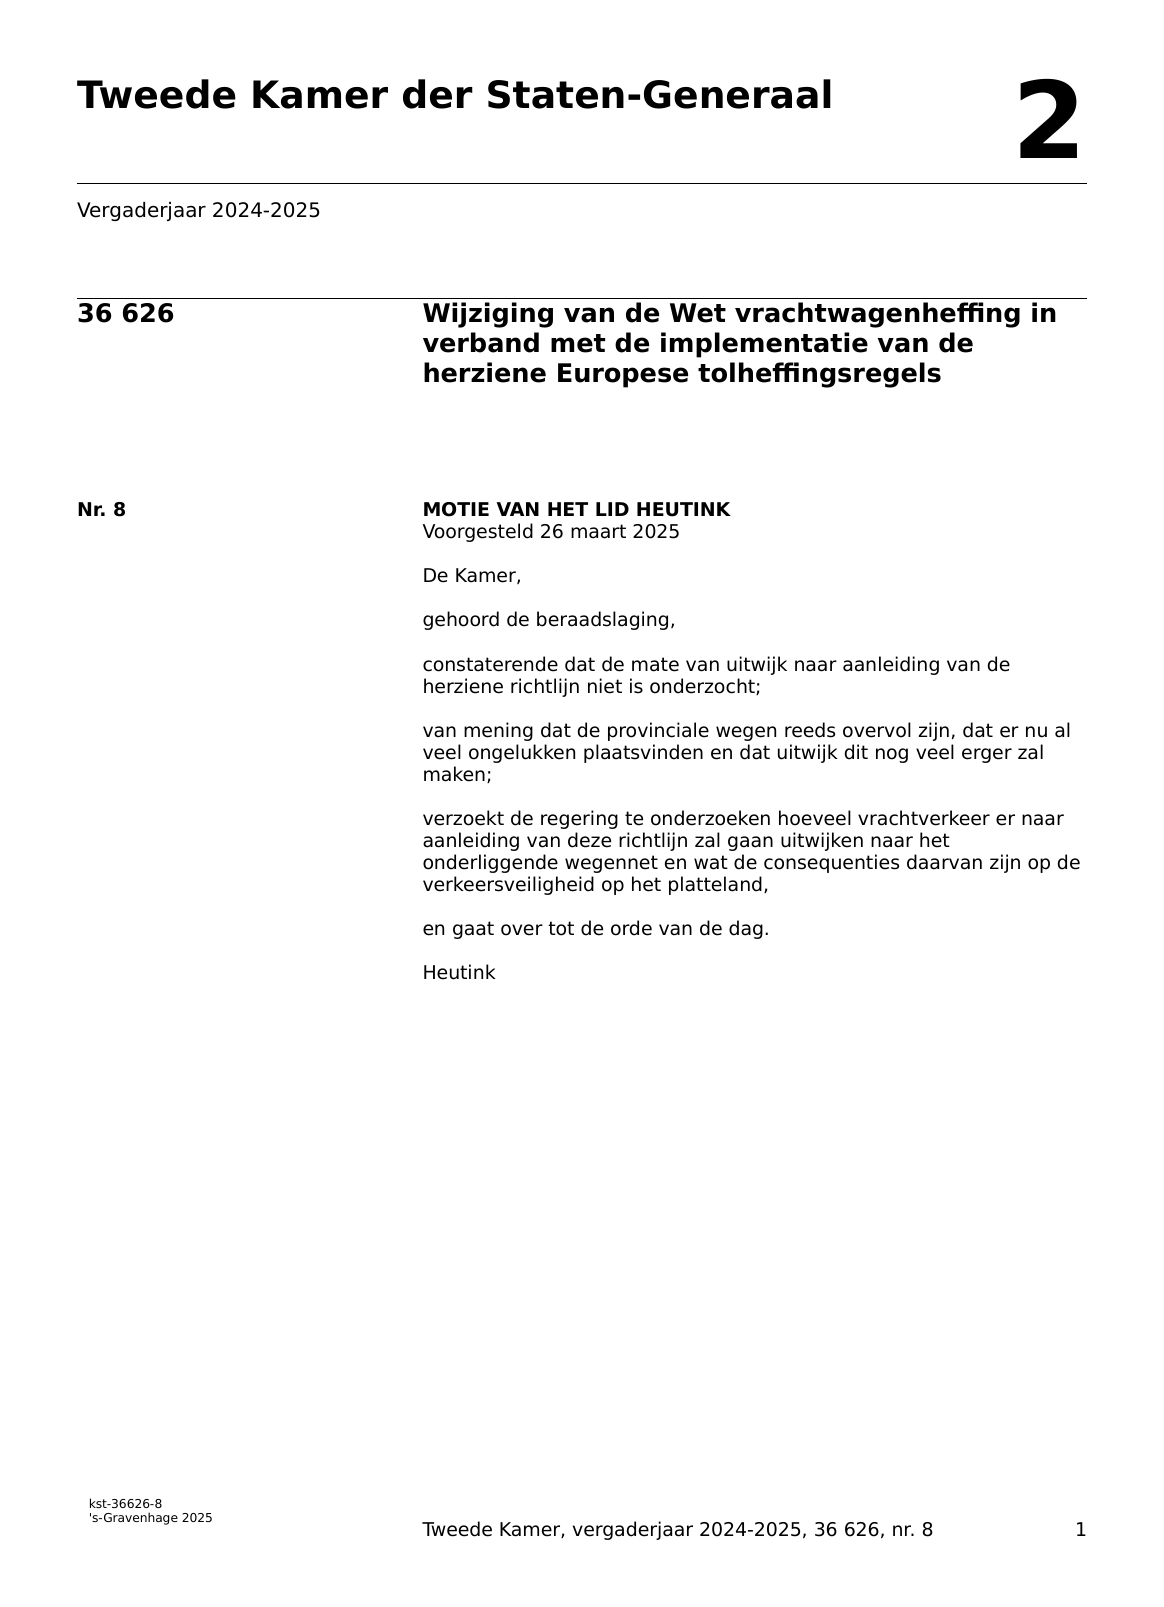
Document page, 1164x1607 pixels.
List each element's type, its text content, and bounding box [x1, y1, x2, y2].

text verzoekt de regering te onderzoeken hoeveel vrachtverkeer er naar aanleiding van deze richtlijn zal gaan uitwijken naar het onderliggende wegennet en wat de consequenties daarvan zijn op de verkeersveiligheid op het platteland, [422, 808, 1087, 896]
subtitle 36 626 Wijziging van de Wet vrachtwagenheffing in verband met de implementatie van de herziene Europese tolheffingsregels [77, 299, 1087, 388]
table_header Tweede Kamer der Staten-Generaal [77, 59, 886, 183]
text Voorgesteld 26 maart 2025 [422, 521, 1087, 543]
text van mening dat de provinciale wegen reeds overvol zijn, dat er nu al veel ongelukken plaatsvinden en dat uitwijk dit nog veel erger zal maken; [422, 720, 1087, 786]
text constaterende dat de mate van uitwijk naar aanleiding van de herziene richtlijn niet is onderzocht; [422, 653, 1087, 697]
text De Kamer, [422, 565, 1087, 587]
table_cell Vergaderjaar 2024-2025 [77, 184, 1087, 298]
table_header 2 [886, 59, 1087, 183]
text en gaat over tot de orde van de dag. [422, 918, 1087, 940]
text Heutink [422, 962, 1087, 984]
text kst-36626-8 [88, 1497, 323, 1511]
text 's-Gravenhage 2025 [88, 1511, 323, 1525]
subtitle Nr. 8 MOTIE VAN HET LID HEUTINK [77, 499, 1087, 521]
text gehoord de beraadslaging, [422, 609, 1087, 631]
